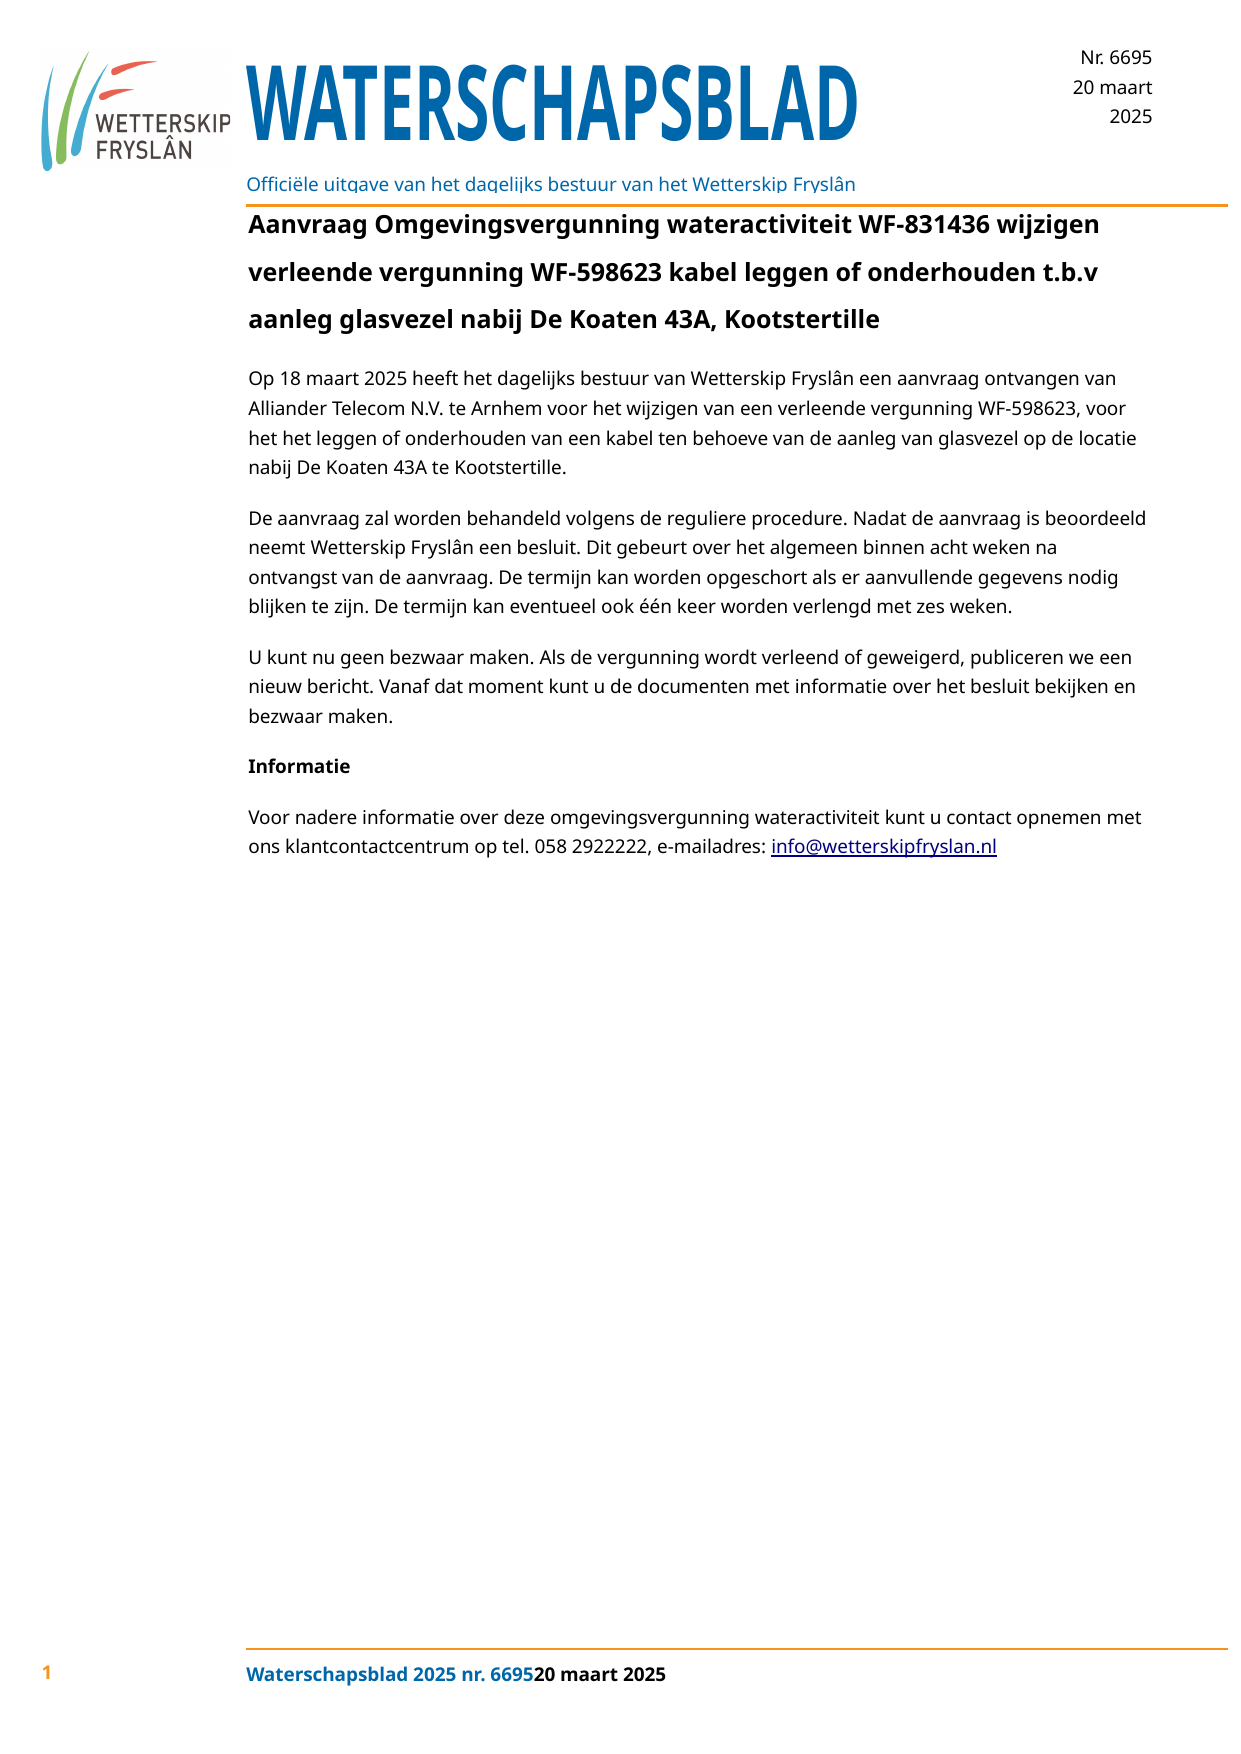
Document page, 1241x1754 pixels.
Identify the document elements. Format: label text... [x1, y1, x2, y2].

picture [41, 47, 231, 172]
text Informatie [248, 753, 1152, 779]
text U kunt nu geen bezwaar maken. Als de vergunning wordt verleend of geweigerd, publiceren we een nieuw bericht. Vanaf dat moment kunt u de documenten met informatie over het besluit bekijken en bezwaar maken. [248, 644, 1152, 729]
text Voor nadere informatie over deze omgevingsvergunning wateractiviteit kunt u contact opnemen met ons klantcontactcentrum op tel. 058 2922222, e-mailadres: info@wetterskipfryslan.nl [248, 804, 1152, 859]
text Aanvraag Omgevingsvergunning wateractiviteit WF-831436 wijzigen verleende vergunning WF-598623 kabel leggen of onderhouden t.b.v aanleg glasvezel nabij De Koaten 43A, Kootstertille [248, 207, 1152, 336]
text De aanvraag zal worden behandeld volgens de reguliere procedure. Nadat de aanvraag is beoordeeld neemt Wetterskip Fryslân een besluit. Dit gebeurt over het algemeen binnen acht weken na ontvangst van de aanvraag. De termijn kan worden opgeschort als er aanvullende gegevens nodig blijken te zijn. De termijn kan eventueel ook één keer worden verlengd met zes weken. [248, 505, 1152, 619]
text Op 18 maart 2025 heeft het dagelijks bestuur van Wetterskip Fryslân een aanvraag ontvangen van Alliander Telecom N.V. te Arnhem voor het wijzigen van een verleende vergunning WF-598623, voor het het leggen of onderhouden van een kabel ten behoeve van de aanleg van glasvezel op de locatie nabij De Koaten 43A te Kootstertille. [248, 366, 1152, 480]
